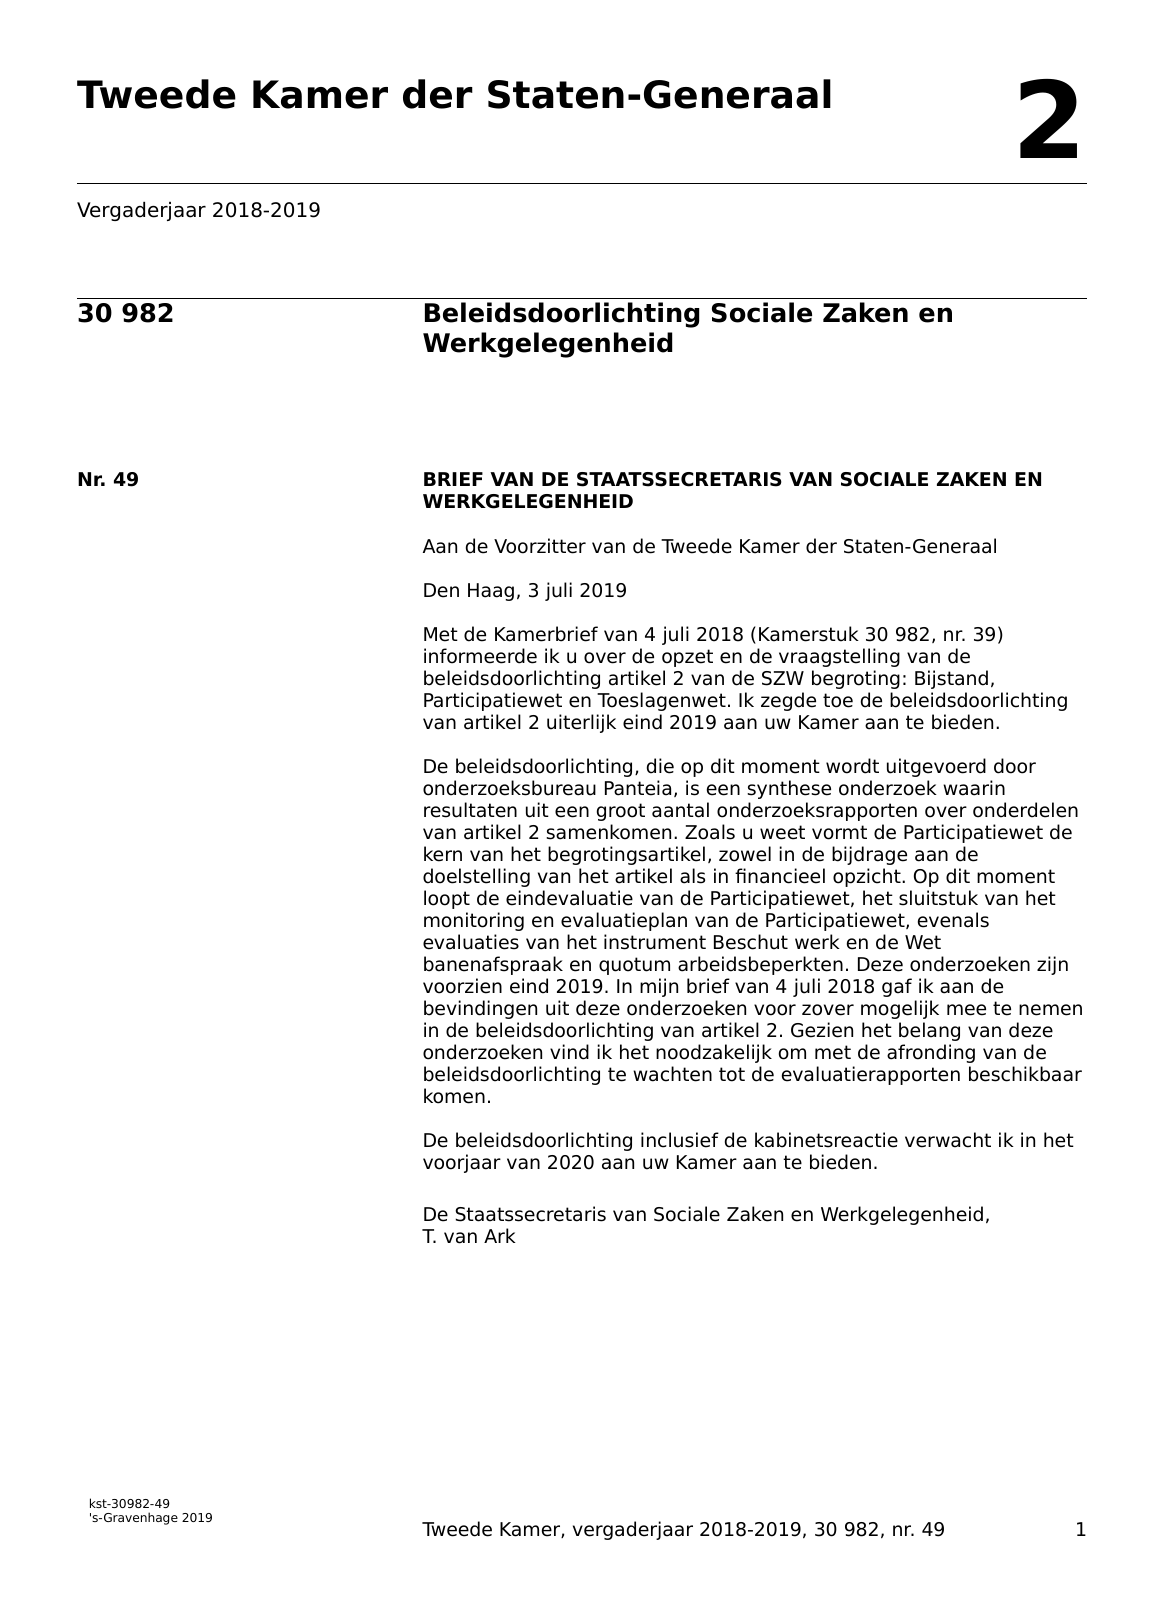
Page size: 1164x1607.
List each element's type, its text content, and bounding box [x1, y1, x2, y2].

text Den Haag, 3 juli 2019 [422, 580, 1087, 602]
subtitle Nr. 49 BRIEF VAN DE STAATSSECRETARIS VAN SOCIALE ZAKEN EN WERKGELEGENHEID [77, 469, 1087, 513]
text kst-30982-49 [88, 1497, 323, 1511]
subtitle 30 982 Beleidsdoorlichting Sociale Zaken en Werkgelegenheid [77, 299, 1087, 358]
text De beleidsdoorlichting, die op dit moment wordt uitgevoerd door onderzoeksbureau Panteia, is een synthese onderzoek waarin resultaten uit een groot aantal onderzoeksrapporten over onderdelen van artikel 2 samenkomen. Zoals u weet vormt de Participatiewet de kern van het begrotingsartikel, zowel in de bijdrage aan de doelstelling van het artikel als in financieel opzicht. Op dit moment loopt de eindevaluatie van de Participatiewet, het sluitstuk van het monitoring en evaluatieplan van de Participatiewet, evenals evaluaties van het instrument Beschut werk en de Wet banenafspraak en quotum arbeidsbeperkten. Deze onderzoeken zijn voorzien eind 2019. In mijn brief van 4 juli 2018 gaf ik aan de bevindingen uit deze onderzoeken voor zover mogelijk mee te nemen in de beleidsdoorlichting van artikel 2. Gezien het belang van deze onderzoeken vind ik het noodzakelijk om met de afronding van de beleidsdoorlichting te wachten tot de evaluatierapporten beschikbaar komen. [422, 756, 1087, 1108]
text De beleidsdoorlichting inclusief de kabinetsreactie verwacht ik in het voorjaar van 2020 aan uw Kamer aan te bieden. [422, 1130, 1087, 1174]
text 's-Gravenhage 2019 [88, 1511, 323, 1525]
table_cell Vergaderjaar 2018-2019 [77, 184, 1087, 298]
text Met de Kamerbrief van 4 juli 2018 (Kamerstuk 30 982, nr. 39) informeerde ik u over de opzet en de vraagstelling van de beleidsdoorlichting artikel 2 van de SZW begroting: Bijstand, Participatiewet en Toeslagenwet. Ik zegde toe de beleidsdoorlichting van artikel 2 uiterlijk eind 2019 aan uw Kamer aan te bieden. [422, 624, 1087, 734]
text Aan de Voorzitter van de Tweede Kamer der Staten-Generaal [422, 536, 1087, 557]
text De Staatssecretaris van Sociale Zaken en Werkgelegenheid, T. van Ark [422, 1204, 1087, 1248]
table_header Tweede Kamer der Staten-Generaal [77, 59, 886, 183]
table_header 2 [886, 59, 1087, 183]
